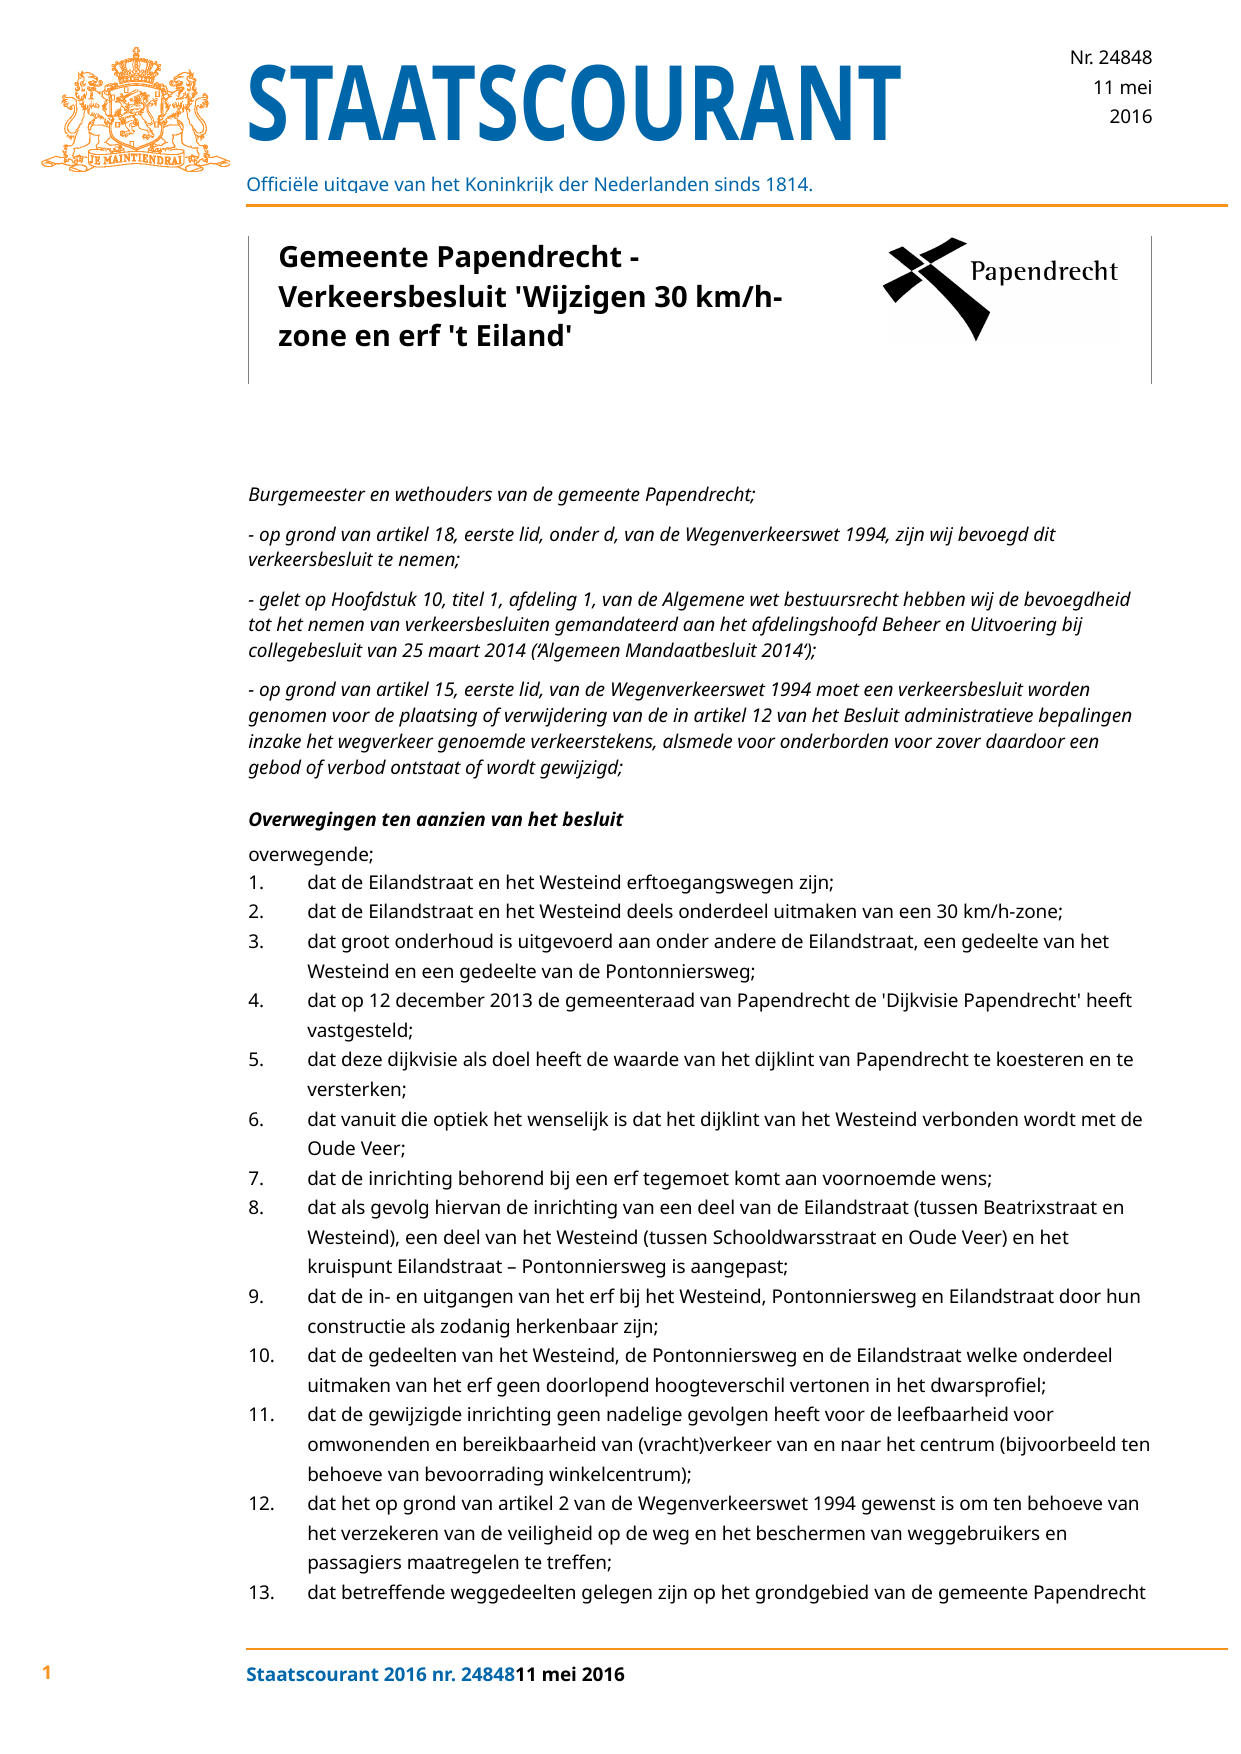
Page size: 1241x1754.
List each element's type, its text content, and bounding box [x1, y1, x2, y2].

list dat de in- en uitgangen van het erf bij het Westeind, Pontonniersweg en Eilandstraat door hun constructie als zodanig herkenbaar zijn; [248, 1283, 1152, 1338]
list dat deze dijkvisie als doel heeft de waarde van het dijklint van Papendrecht te koesteren en te versterken; [248, 1047, 1152, 1102]
list dat de inrichting behorend bij een erf tegemoet komt aan voornoemde wens; [248, 1165, 1152, 1191]
text overwegende; [248, 841, 1152, 866]
text - op grond van artikel 18, eerste lid, onder d, van de Wegenverkeerswet 1994, zijn wij bevoegd dit verkeersbesluit te nemen; [248, 521, 1152, 572]
list dat de Eilandstraat en het Westeind deels onderdeel uitmaken van een 30 km/h-zone; [248, 899, 1152, 924]
text - op grond van artikel 15, eerste lid, van de Wegenverkeerswet 1994 moet een verkeersbesluit worden genomen voor de plaatsing of verwijdering van de in artikel 12 van het Besluit administratieve bepalingen inzake het wegverkeer genoemde verkeerstekens, alsmede voor onderborden voor zover daardoor een gebod of verbod ontstaat of wordt gewijzigd; [248, 677, 1152, 779]
table_header [850, 236, 1151, 384]
list dat groot onderhoud is uitgevoerd aan onder andere de Eilandstraat, een gedeelte van het Westeind en een gedeelte van de Pontonniersweg; [248, 928, 1152, 983]
text - gelet op Hoofdstuk 10, titel 1, afdeling 1, van de Algemene wet bestuursrecht hebben wij de bevoegdheid tot het nemen van verkeersbesluiten gemandateerd aan het afdelingshoofd Beheer en Uitvoering bij collegebesluit van 25 maart 2014 (‘Algemeen Mandaatbesluit 2014‘); [248, 586, 1152, 663]
text Burgemeester en wethouders van de gemeente Papendrecht; [248, 482, 1152, 507]
picture [41, 47, 231, 172]
list dat als gevolg hiervan de inrichting van een deel van de Eilandstraat (tussen Beatrixstraat en Westeind), een deel van het Westeind (tussen Schooldwarsstraat en Oude Veer) en het kruispunt Eilandstraat – Pontonniersweg is aangepast; [248, 1194, 1152, 1279]
list dat de gedeelten van het Westeind, de Pontonniersweg en de Eilandstraat welke onderdeel uitmaken van het erf geen doorlopend hoogteverschil vertonen in het dwarsprofiel; [248, 1342, 1152, 1398]
table_header Gemeente Papendrecht - Verkeersbesluit 'Wijzigen 30 km/h-zone en erf 't Eiland' [249, 236, 850, 384]
picture [882, 236, 1119, 342]
list dat het op grond van artikel 2 van de Wegenverkeerswet 1994 gewenst is om ten behoeve van het verzekeren van de veiligheid op de weg en het beschermen van weggebruikers en passagiers maatregelen te treffen; [248, 1490, 1152, 1575]
text Overwegingen ten aanzien van het besluit [248, 807, 1152, 832]
list dat de Eilandstraat en het Westeind erftoegangswegen zijn; [248, 869, 1152, 895]
list dat de gewijzigde inrichting geen nadelige gevolgen heeft voor de leefbaarheid voor omwonenden en bereikbaarheid van (vracht)verkeer van en naar het centrum (bijvoorbeeld ten behoeve van bevoorrading winkelcentrum); [248, 1402, 1152, 1486]
list dat op 12 december 2013 de gemeenteraad van Papendrecht de 'Dijkvisie Papendrecht' heeft vastgesteld; [248, 987, 1152, 1043]
list dat vanuit die optiek het wenselijk is dat het dijklint van het Westeind verbonden wordt met de Oude Veer; [248, 1106, 1152, 1161]
list dat betreffende weggedeelten gelegen zijn op het grondgebied van de gemeente Papendrecht [248, 1579, 1152, 1605]
